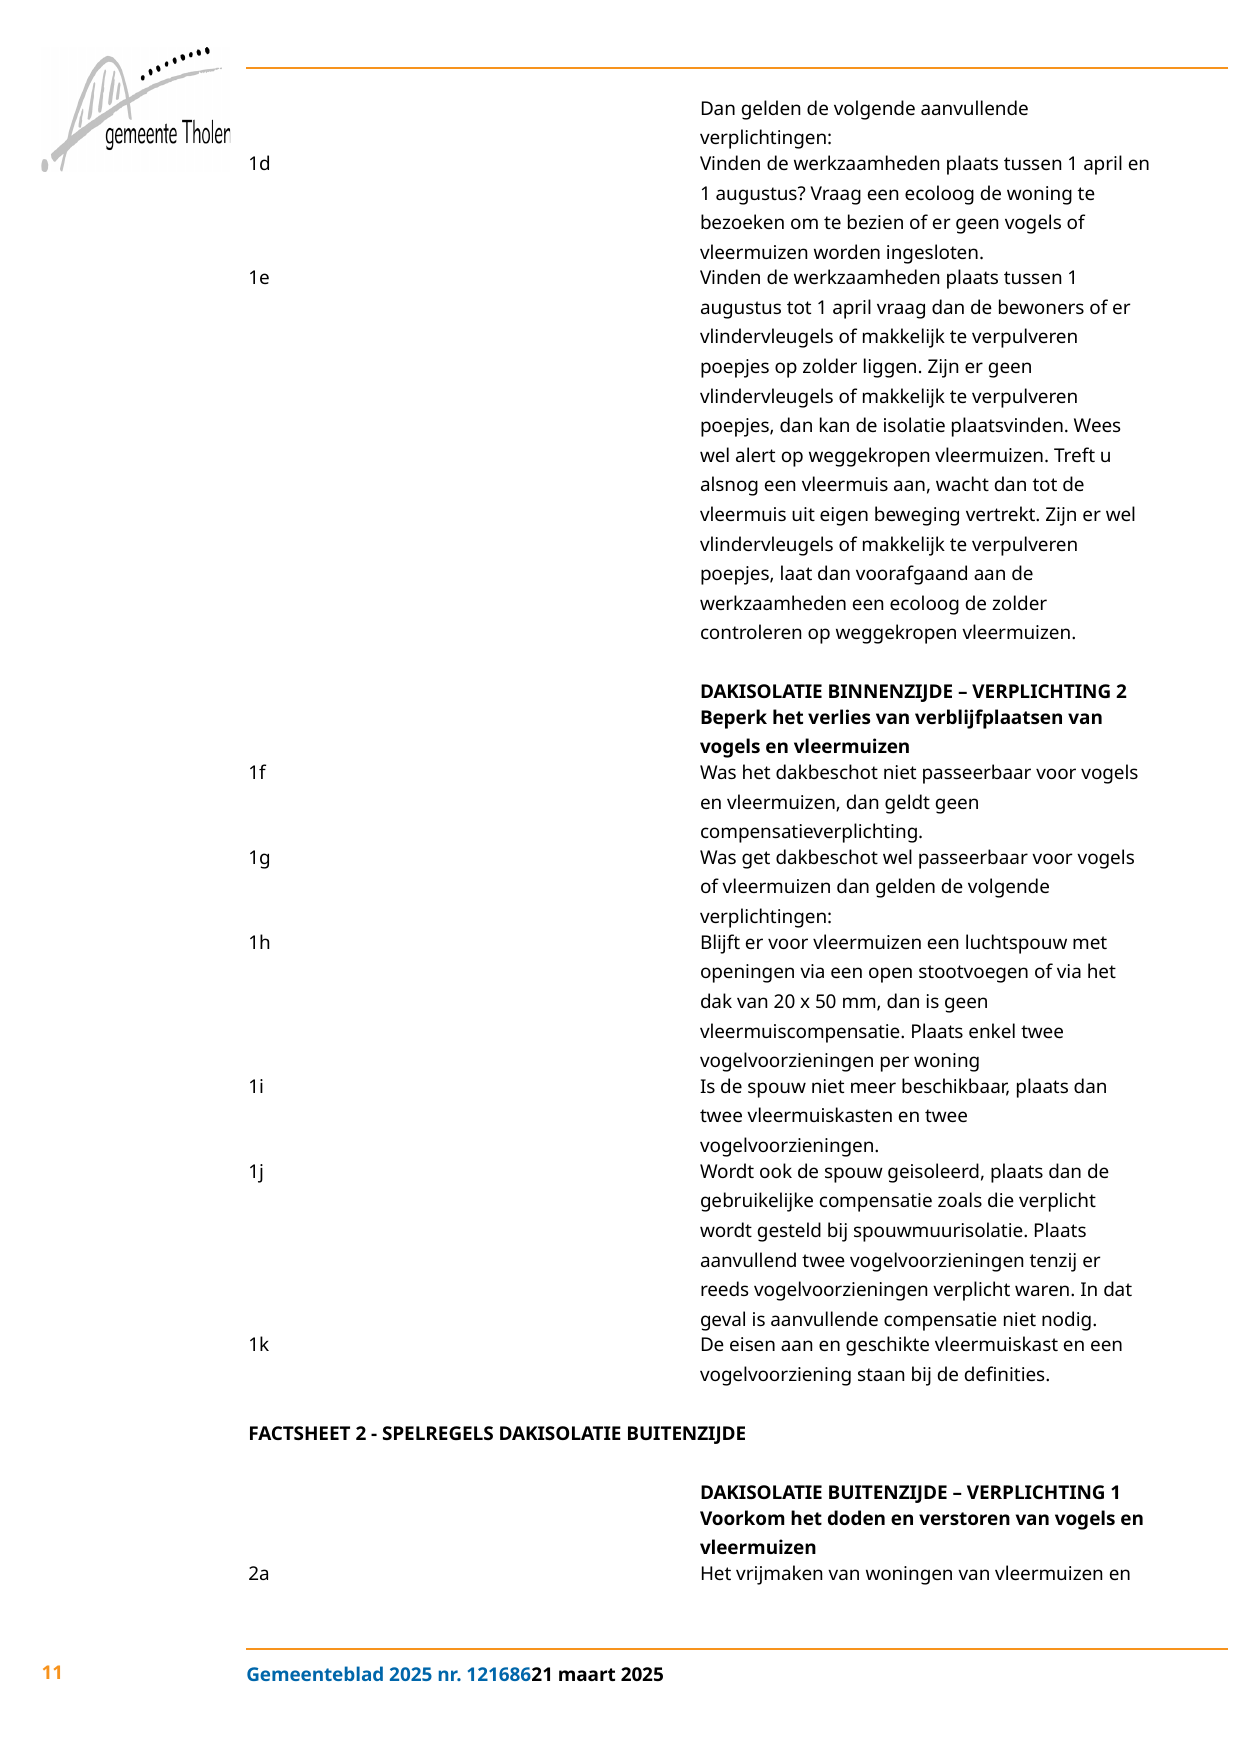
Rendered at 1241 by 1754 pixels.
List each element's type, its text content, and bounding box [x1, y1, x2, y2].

table_cell Voorkom het doden en verstoren van vogels en vleermuizen [700, 1505, 1152, 1560]
table_header DAKISOLATIE BUITENZIJDE – VERPLICHTING 1 [700, 1479, 1152, 1505]
table_cell Is de spouw niet meer beschikbaar, plaats dan twee vleermuiskasten en twee vogelvoorzieningen. [700, 1073, 1152, 1158]
table_cell Dan gelden de volgende aanvullende verplichtingen: [700, 95, 1152, 150]
table_cell [248, 95, 700, 150]
table_cell 1f [248, 759, 700, 844]
table_cell Wordt ook de spouw geisoleerd, plaats dan de gebruikelijke compensatie zoals die verplicht wordt gesteld bij spouwmuurisolatie. Plaats aanvullend twee vogelvoorzieningen tenzij er reeds vogelvoorzieningen verplicht waren. In dat geval is aanvullende compensatie niet nodig. [700, 1158, 1152, 1332]
table_cell 1j [248, 1158, 700, 1332]
table_cell Blijft er voor vleermuizen een luchtspouw met openingen via een open stootvoegen of via het dak van 20 x 50 mm, dan is geen vleermuiscompensatie. Plaats enkel twee vogelvoorzieningen per woning [700, 929, 1152, 1073]
table_header [248, 1479, 700, 1505]
table_header DAKISOLATIE BINNENZIJDE – VERPLICHTING 2 [700, 678, 1152, 704]
picture [41, 47, 231, 172]
table_cell 1d [248, 150, 700, 264]
table_cell [248, 1505, 700, 1560]
table_cell Was het dakbeschot niet passeerbaar voor vogels en vleermuizen, dan geldt geen compensatieverplichting. [700, 759, 1152, 844]
table_cell 1h [248, 929, 700, 1073]
table_cell 2a [248, 1560, 700, 1586]
table_cell 1e [248, 265, 700, 645]
text FACTSHEET 2 - SPELREGELS DAKISOLATIE BUITENZIJDE [248, 1420, 1152, 1446]
table_cell Vinden de werkzaamheden plaats tussen 1 april en 1 augustus? Vraag een ecoloog de woning te bezoeken om te bezien of er geen vogels of vleermuizen worden ingesloten. [700, 150, 1152, 264]
table_cell 1g [248, 844, 700, 929]
table_cell Was get dakbeschot wel passeerbaar voor vogels of vleermuizen dan gelden de volgende verplichtingen: [700, 844, 1152, 929]
table_cell Vinden de werkzaamheden plaats tussen 1 augustus tot 1 april vraag dan de bewoners of er vlindervleugels of makkelijk te verpulveren poepjes op zolder liggen. Zijn er geen vlindervleugels of makkelijk te verpulveren poepjes, dan kan de isolatie plaatsvinden. Wees wel alert op weggekropen vleermuizen. Treft u alsnog een vleermuis aan, wacht dan tot de vleermuis uit eigen beweging vertrekt. Zijn er wel vlindervleugels of makkelijk te verpulveren poepjes, laat dan voorafgaand aan de werkzaamheden een ecoloog de zolder controleren op weggekropen vleermuizen. [700, 265, 1152, 645]
table_cell 1k [248, 1332, 700, 1387]
table_cell 1i [248, 1073, 700, 1158]
table_cell De eisen aan en geschikte vleermuiskast en een vogelvoorziening staan bij de definities. [700, 1332, 1152, 1387]
table_cell [248, 704, 700, 759]
table_header [248, 678, 700, 704]
table_cell Het vrijmaken van woningen van vleermuizen en [700, 1560, 1152, 1586]
table_cell Beperk het verlies van verblijfplaatsen van vogels en vleermuizen [700, 704, 1152, 759]
